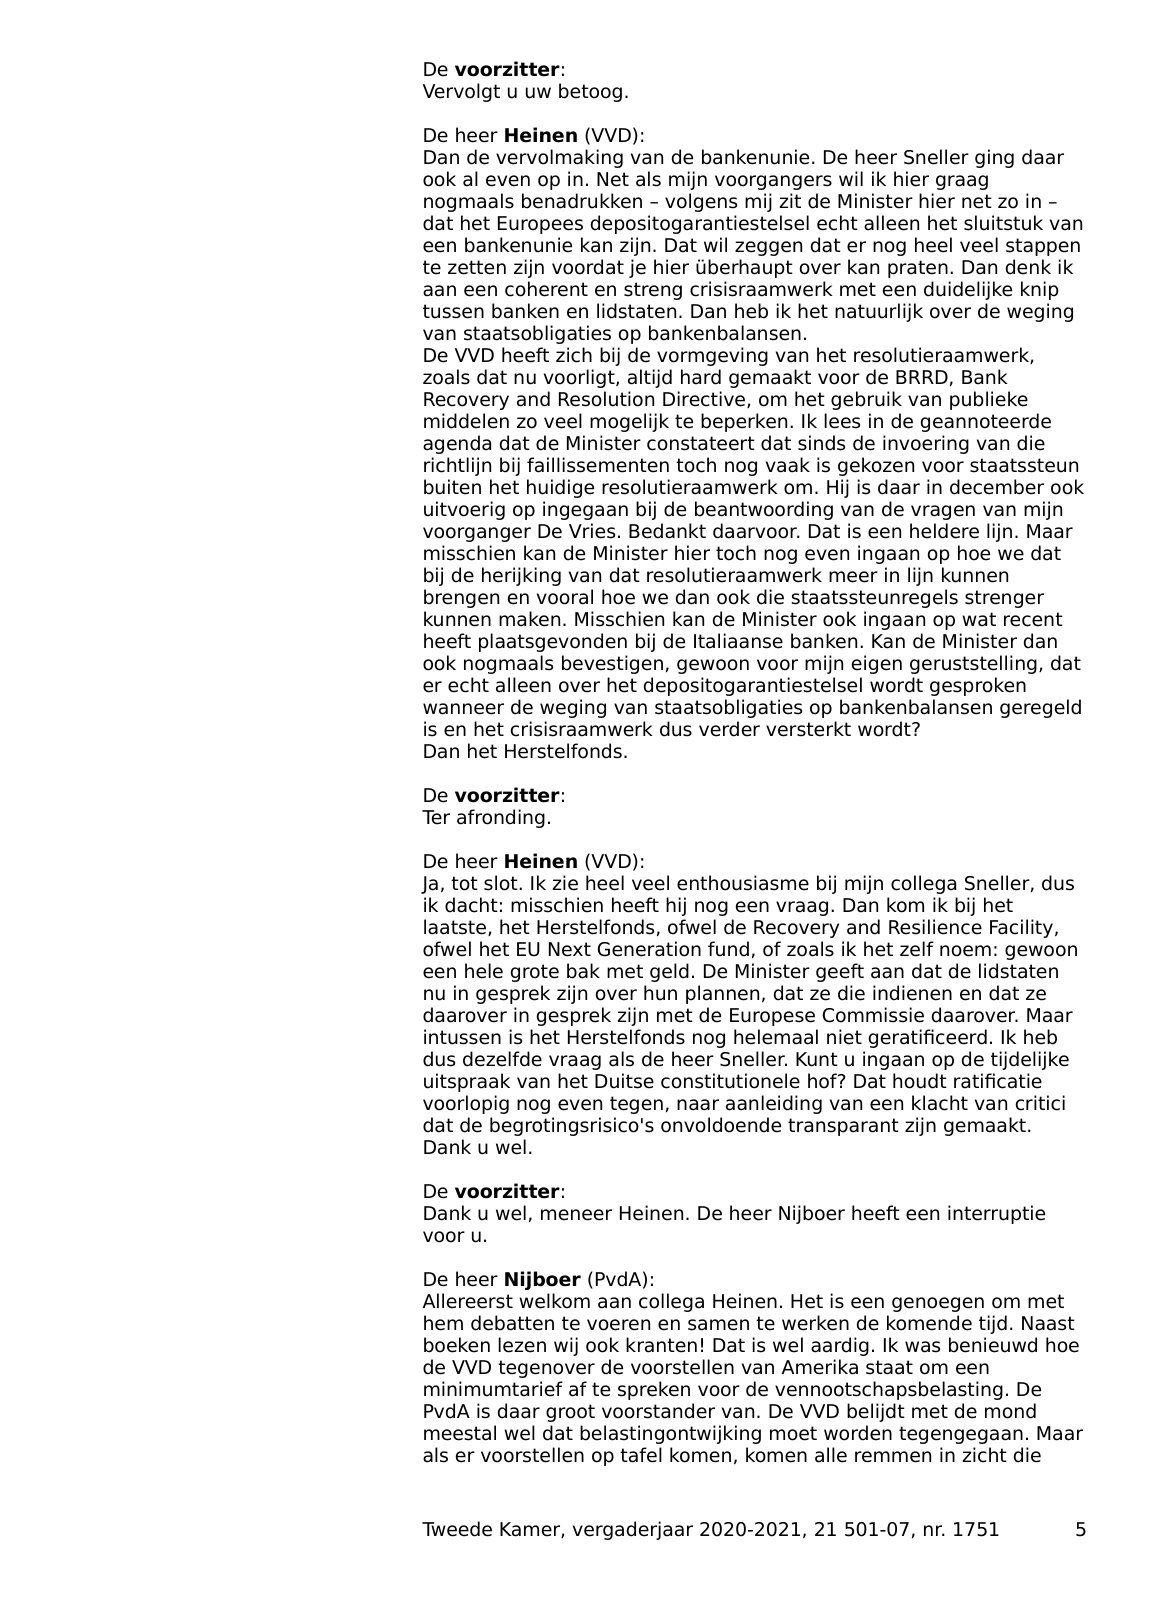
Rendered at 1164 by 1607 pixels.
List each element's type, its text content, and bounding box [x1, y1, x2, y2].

text Ter afronding. [422, 807, 1087, 829]
text De voorzitter: [422, 1181, 1087, 1203]
text De voorzitter: [422, 785, 1087, 807]
text Dank u wel. [422, 1137, 1087, 1159]
text De VVD heeft zich bij de vormgeving van het resolutieraamwerk, zoals dat nu voorligt, altijd hard gemaakt voor de BRRD, Bank Recovery and Resolution Directive, om het gebruik van publieke middelen zo veel mogelijk te beperken. Ik lees in de geannoteerde agenda dat de Minister constateert dat sinds de invoering van die richtlijn bij faillissementen toch nog vaak is gekozen voor staatssteun buiten het huidige resolutieraamwerk om. Hij is daar in december ook uitvoerig op ingegaan bij de beantwoording van de vragen van mijn voorganger De Vries. Bedankt daarvoor. Dat is een heldere lijn. Maar misschien kan de Minister hier toch nog even ingaan op hoe we dat bij de herijking van dat resolutieraamwerk meer in lijn kunnen brengen en vooral hoe we dan ook die staatssteunregels strenger kunnen maken. Misschien kan de Minister ook ingaan op wat recent heeft plaatsgevonden bij de Italiaanse banken. Kan de Minister dan ook nogmaals bevestigen, gewoon voor mijn eigen geruststelling, dat er echt alleen over het depositogarantiestelsel wordt gesproken wanneer de weging van staatsobligaties op bankenbalansen geregeld is en het crisisraamwerk dus verder versterkt wordt? [422, 345, 1087, 741]
text Dank u wel, meneer Heinen. De heer Nijboer heeft een interruptie voor u. [422, 1203, 1087, 1247]
text De heer Nijboer (PvdA): [422, 1269, 1087, 1291]
text Vervolgt u uw betoog. [422, 81, 1087, 103]
text Dan het Herstelfonds. [422, 741, 1087, 763]
text De heer Heinen (VVD): [422, 125, 1087, 147]
text De heer Heinen (VVD): [422, 851, 1087, 873]
text Ja, tot slot. Ik zie heel veel enthousiasme bij mijn collega Sneller, dus ik dacht: misschien heeft hij nog een vraag. Dan kom ik bij het laatste, het Herstelfonds, ofwel de Recovery and Resilience Facility, ofwel het EU Next Generation fund, of zoals ik het zelf noem: gewoon een hele grote bak met geld. De Minister geeft aan dat de lidstaten nu in gesprek zijn over hun plannen, dat ze die indienen en dat ze daarover in gesprek zijn met de Europese Commissie daarover. Maar intussen is het Herstelfonds nog helemaal niet geratificeerd. Ik heb dus dezelfde vraag als de heer Sneller. Kunt u ingaan op de tijdelijke uitspraak van het Duitse constitutionele hof? Dat houdt ratificatie voorlopig nog even tegen, naar aanleiding van een klacht van critici dat de begrotingsrisico's onvoldoende transparant zijn gemaakt. [422, 873, 1087, 1137]
text Allereerst welkom aan collega Heinen. Het is een genoegen om met hem debatten te voeren en samen te werken de komende tijd. Naast boeken lezen wij ook kranten! Dat is wel aardig. Ik was benieuwd hoe de VVD tegenover de voorstellen van Amerika staat om een minimumtarief af te spreken voor de vennootschapsbelasting. De PvdA is daar groot voorstander van. De VVD belijdt met de mond meestal wel dat belastingontwijking moet worden tegengegaan. Maar als er voorstellen op tafel komen, komen alle remmen in zicht die [422, 1291, 1087, 1467]
text Dan de vervolmaking van de bankenunie. De heer Sneller ging daar ook al even op in. Net als mijn voorgangers wil ik hier graag nogmaals benadrukken – volgens mij zit de Minister hier net zo in – dat het Europees depositogarantiestelsel echt alleen het sluitstuk van een bankenunie kan zijn. Dat wil zeggen dat er nog heel veel stappen te zetten zijn voordat je hier überhaupt over kan praten. Dan denk ik aan een coherent en streng crisisraamwerk met een duidelijke knip tussen banken en lidstaten. Dan heb ik het natuurlijk over de weging van staatsobligaties op bankenbalansen. [422, 147, 1087, 345]
text De voorzitter: [422, 59, 1087, 81]
